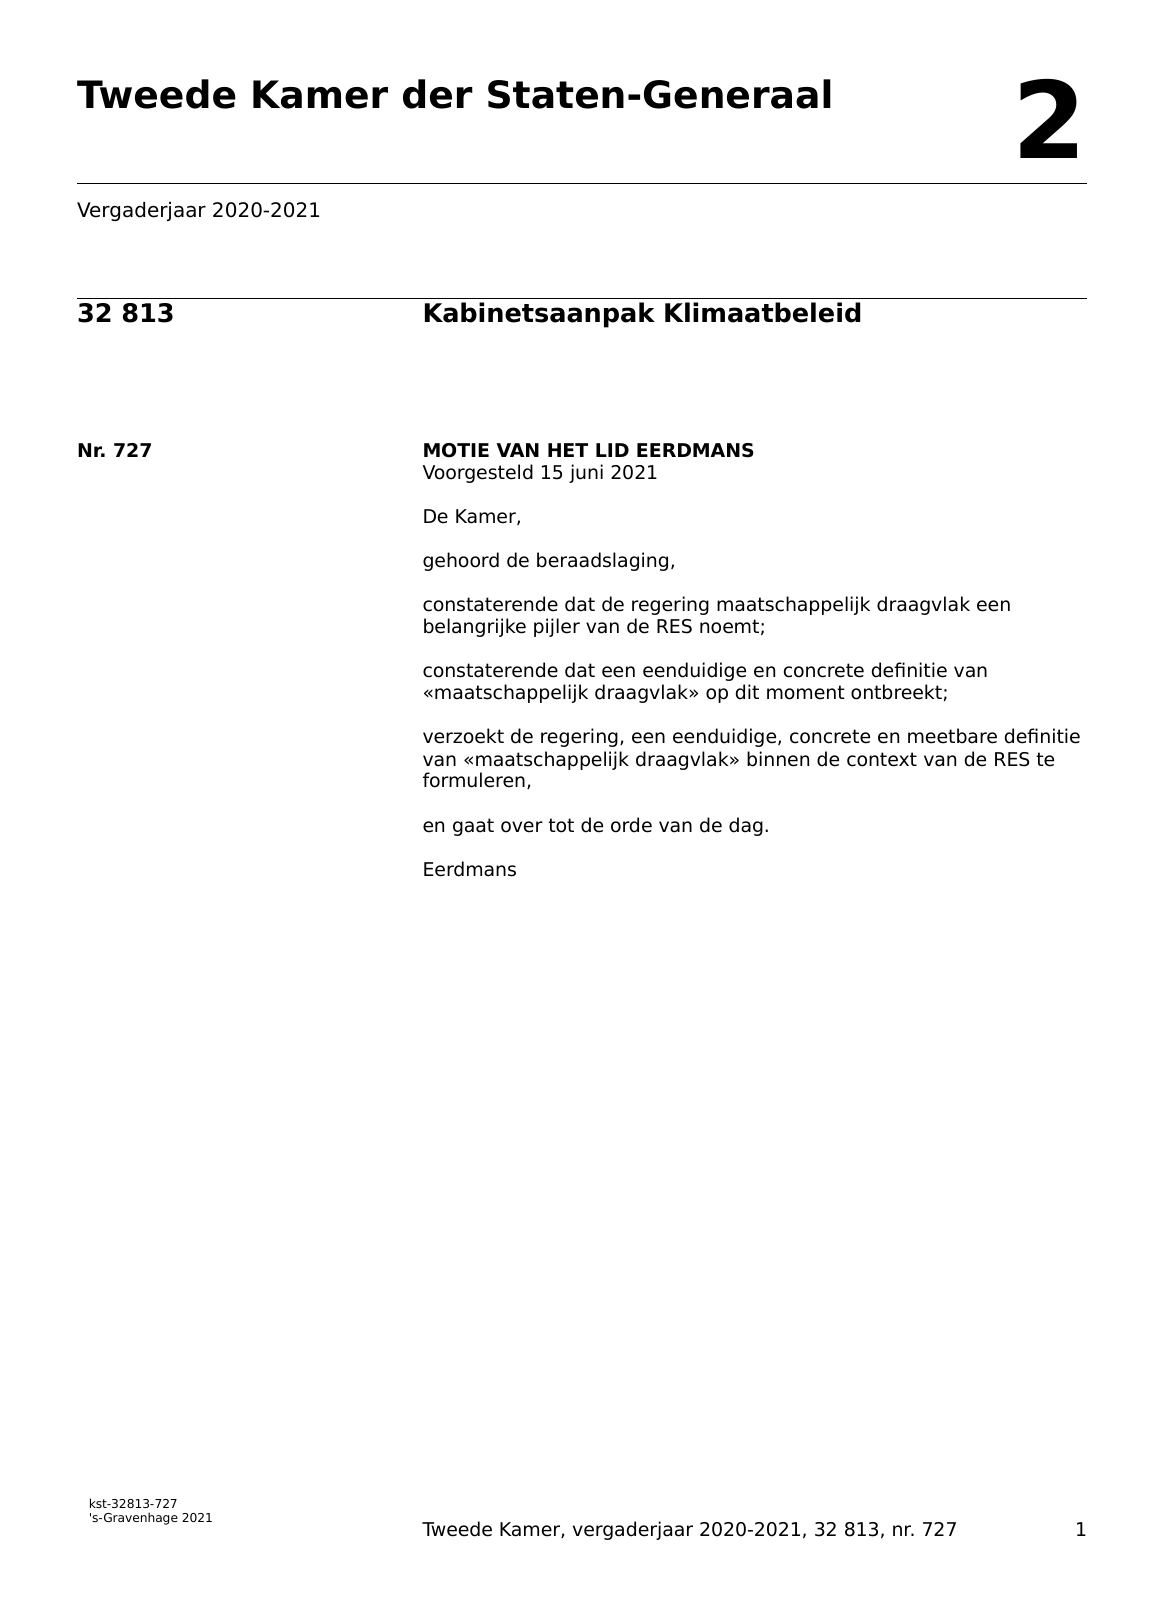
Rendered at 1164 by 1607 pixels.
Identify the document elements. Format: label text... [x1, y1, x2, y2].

text De Kamer, [422, 506, 1087, 528]
text constaterende dat een eenduidige en concrete definitie van «maatschappelijk draagvlak» op dit moment ontbreekt; [422, 660, 1087, 704]
text constaterende dat de regering maatschappelijk draagvlak een belangrijke pijler van de RES noemt; [422, 594, 1087, 638]
subtitle Nr. 727 MOTIE VAN HET LID EERDMANS [77, 440, 1087, 462]
text kst-32813-727 [88, 1497, 323, 1511]
text Voorgesteld 15 juni 2021 [422, 462, 1087, 484]
text verzoekt de regering, een eenduidige, concrete en meetbare definitie van «maatschappelijk draagvlak» binnen de context van de RES te formuleren, [422, 726, 1087, 792]
text en gaat over tot de orde van de dag. [422, 814, 1087, 837]
table_cell Vergaderjaar 2020-2021 [77, 184, 1087, 298]
subtitle 32 813 Kabinetsaanpak Klimaatbeleid [77, 299, 1087, 329]
table_header 2 [886, 59, 1087, 183]
table_header Tweede Kamer der Staten-Generaal [77, 59, 886, 183]
text Eerdmans [422, 859, 1087, 881]
text gehoord de beraadslaging, [422, 550, 1087, 572]
text 's-Gravenhage 2021 [88, 1511, 323, 1525]
